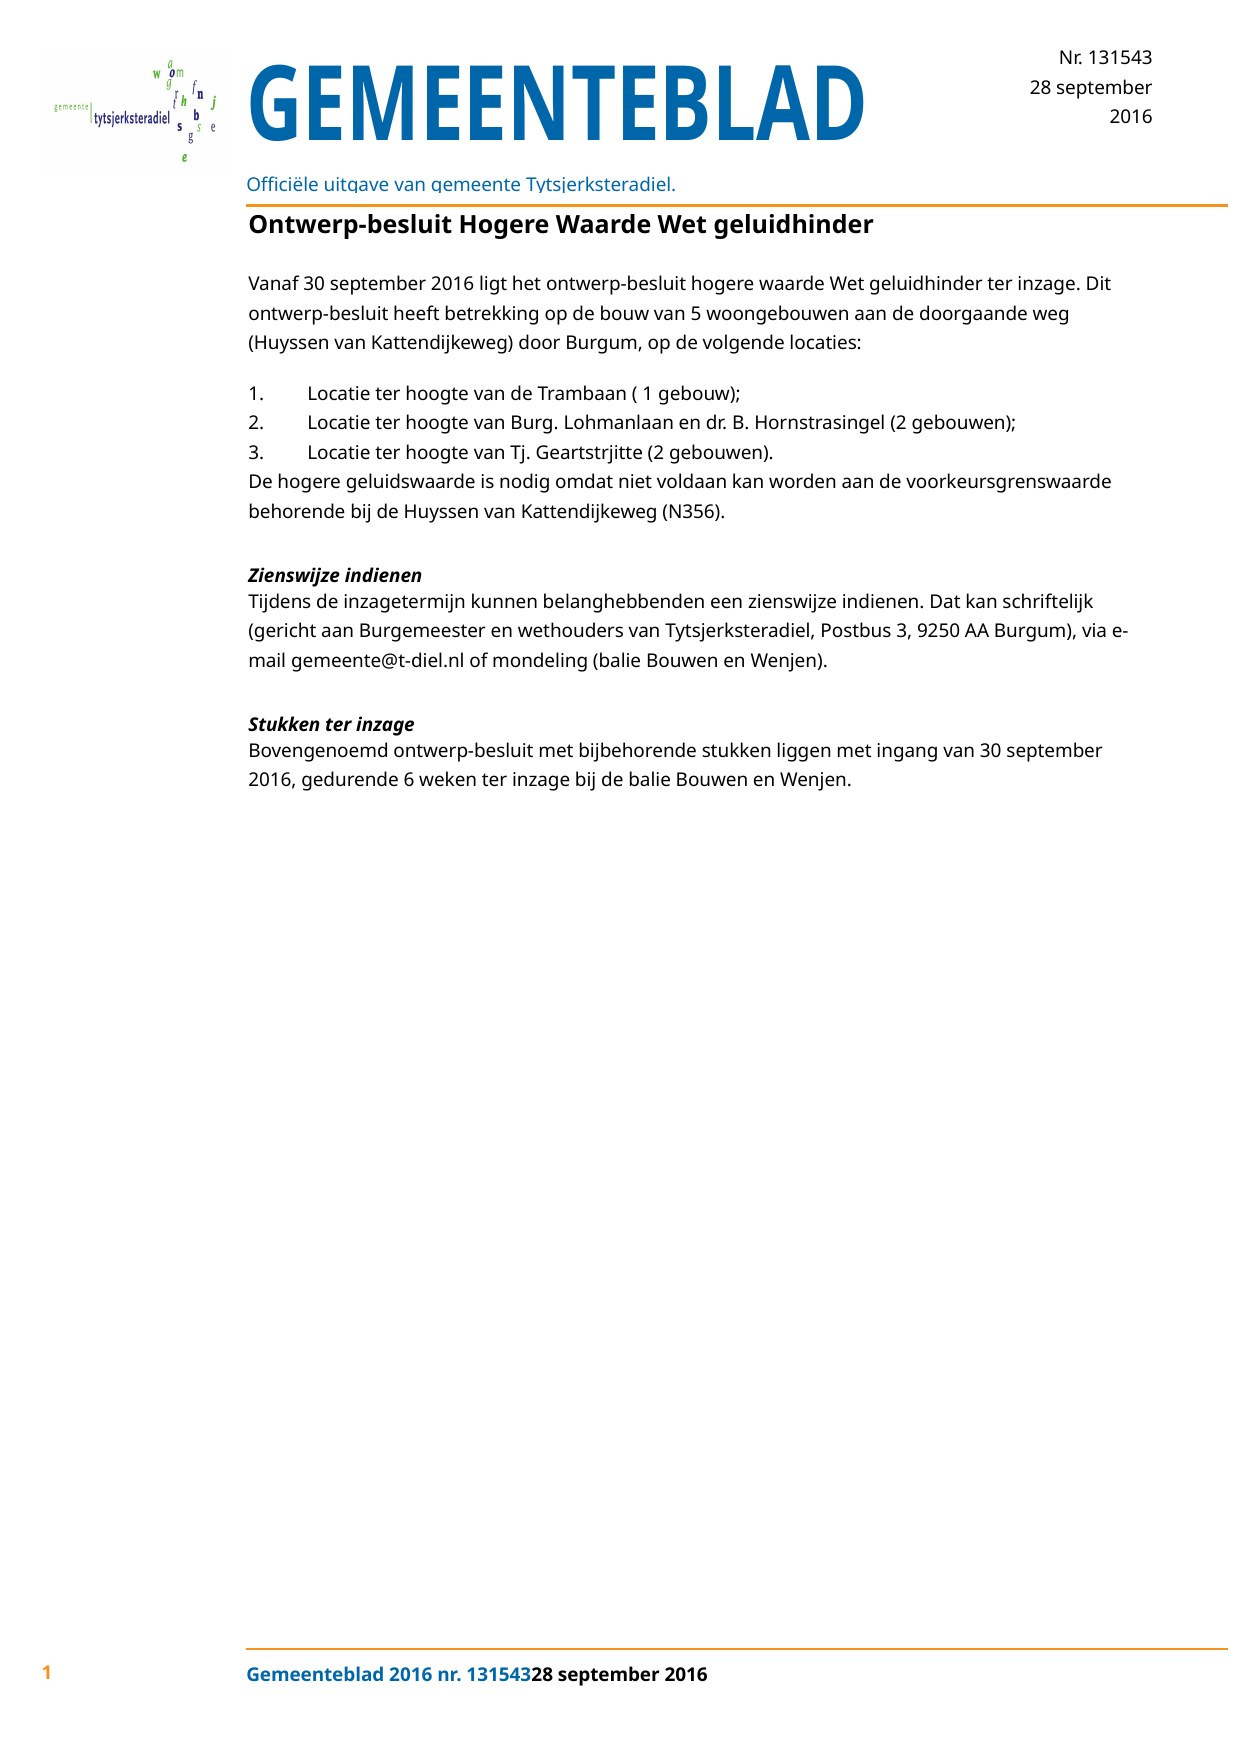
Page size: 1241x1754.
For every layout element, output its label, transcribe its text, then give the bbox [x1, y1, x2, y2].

list Locatie ter hoogte van Burg. Lohmanlaan en dr. B. Hornstrasingel (2 gebouwen); [248, 409, 1152, 435]
list Locatie ter hoogte van de Trambaan ( 1 gebouw); [248, 380, 1152, 406]
text Tijdens de inzagetermijn kunnen belanghebbenden een zienswijze indienen. Dat kan schriftelijk (gericht aan Burgemeester en wethouders van Tytsjerksteradiel, Postbus 3, 9250 AA Burgum), via e-mail gemeente@t-diel.nl of mondeling (balie Bouwen en Wenjen). [248, 588, 1152, 673]
picture [41, 47, 231, 172]
text De hogere geluidswaarde is nodig omdat niet voldaan kan worden aan de voorkeursgrenswaarde behorende bij de Huyssen van Kattendijkeweg (N356). [248, 469, 1152, 524]
text Bovengenoemd ontwerp-besluit met bijbehorende stukken liggen met ingang van 30 september 2016, gedurende 6 weken ter inzage bij de balie Bouwen en Wenjen. [248, 737, 1152, 792]
text Ontwerp-besluit Hogere Waarde Wet geluidhinder [248, 207, 1152, 241]
list Locatie ter hoogte van Tj. Geartstrjitte (2 gebouwen). [248, 439, 1152, 465]
text Vanaf 30 september 2016 ligt het ontwerp-besluit hogere waarde Wet geluidhinder ter inzage. Dit ontwerp-besluit heeft betrekking op de bouw van 5 woongebouwen aan de doorgaande weg (Huyssen van Kattendijkeweg) door Burgum, op de volgende locaties: [248, 270, 1152, 355]
text Stukken ter inzage [248, 711, 1152, 737]
text Zienswijze indienen [248, 562, 1152, 588]
